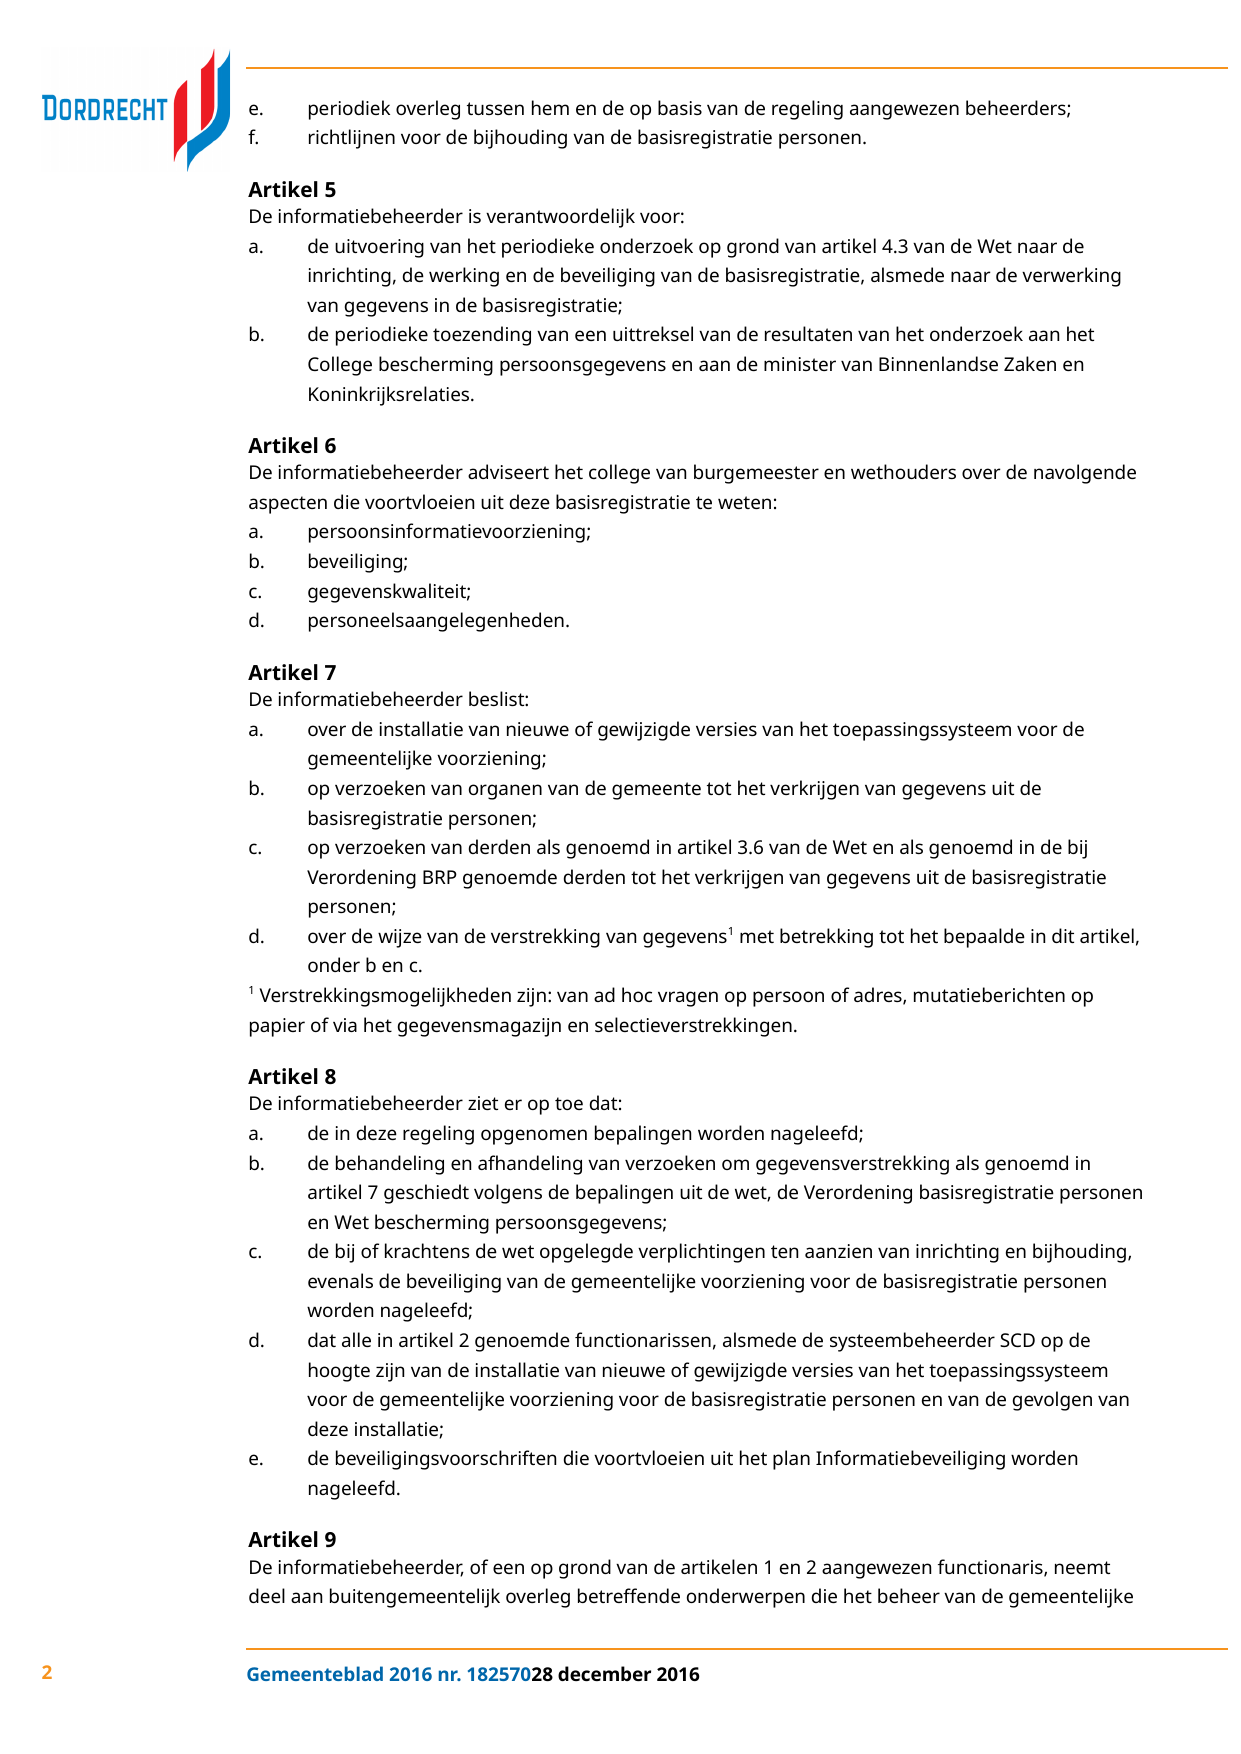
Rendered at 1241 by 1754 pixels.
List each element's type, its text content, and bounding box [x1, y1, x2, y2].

text Artikel 6 [248, 431, 1152, 459]
text Artikel 7 [248, 658, 1152, 686]
text De informatiebeheerder adviseert het college van burgemeester en wethouders over de navolgende aspecten die voortvloeien uit deze basisregistratie te weten: [248, 459, 1152, 515]
text Artikel 9 [248, 1526, 1152, 1554]
text Artikel 5 [248, 175, 1152, 203]
text De informatiebeheerder, of een op grond van de artikelen 1 en 2 aangewezen functionaris, neemt deel aan buitengemeentelijk overleg betreffende onderwerpen die het beheer van de gemeentelijke [248, 1554, 1152, 1609]
list personeelsaangelegenheden. [248, 607, 1152, 633]
list beveiliging; [248, 548, 1152, 574]
list over de wijze van de verstrekking van gegevens1 met betrekking tot het bepaalde in dit artikel, onder b en c. [248, 923, 1152, 978]
list de periodieke toezending van een uittreksel van de resultaten van het onderzoek aan het College bescherming persoonsgegevens en aan de minister van Binnenlandse Zaken en Koninkrijksrelaties. [248, 322, 1152, 406]
list de uitvoering van het periodieke onderzoek op grond van artikel 4.3 van de Wet naar de inrichting, de werking en de beveiliging van de basisregistratie, alsmede naar de verwerking van gegevens in de basisregistratie; [248, 233, 1152, 318]
picture [41, 47, 231, 172]
text 1 Verstrekkingsmogelijkheden zijn: van ad hoc vragen op persoon of adres, mutatieberichten op papier of via het gegevensmagazijn en selectieverstrekkingen. [248, 982, 1152, 1037]
list de behandeling en afhandeling van verzoeken om gegevensverstrekking als genoemd in artikel 7 geschiedt volgens de bepalingen uit de wet, de Verordening basisregistratie personen en Wet bescherming persoonsgegevens; [248, 1150, 1152, 1235]
list op verzoeken van organen van de gemeente tot het verkrijgen van gegevens uit de basisregistratie personen; [248, 775, 1152, 830]
list dat alle in artikel 2 genoemde functionarissen, alsmede de systeembeheerder SCD op de hoogte zijn van de installatie van nieuwe of gewijzigde versies van het toepassingssysteem voor de gemeentelijke voorziening voor de basisregistratie personen en van de gevolgen van deze installatie; [248, 1327, 1152, 1442]
list richtlijnen voor de bijhouding van de basisregistratie personen. [248, 124, 1152, 150]
list gegevenskwaliteit; [248, 578, 1152, 604]
list de bij of krachtens de wet opgelegde verplichtingen ten aanzien van inrichting en bijhouding, evenals de beveiliging van de gemeentelijke voorziening voor de basisregistratie personen worden nageleefd; [248, 1238, 1152, 1323]
list persoonsinformatievoorziening; [248, 519, 1152, 544]
text Artikel 8 [248, 1062, 1152, 1091]
list periodiek overleg tussen hem en de op basis van de regeling aangewezen beheerders; [248, 95, 1152, 121]
list op verzoeken van derden als genoemd in artikel 3.6 van de Wet en als genoemd in de bij Verordening BRP genoemde derden tot het verkrijgen van gegevens uit de basisregistratie personen; [248, 834, 1152, 919]
text De informatiebeheerder beslist: [248, 686, 1152, 712]
text De informatiebeheerder is verantwoordelijk voor: [248, 203, 1152, 229]
text De informatiebeheerder ziet er op toe dat: [248, 1091, 1152, 1116]
list de beveiligingsvoorschriften die voortvloeien uit het plan Informatiebeveiliging worden nageleefd. [248, 1446, 1152, 1501]
list de in deze regeling opgenomen bepalingen worden nageleefd; [248, 1120, 1152, 1146]
list over de installatie van nieuwe of gewijzigde versies van het toepassingssysteem voor de gemeentelijke voorziening; [248, 716, 1152, 771]
